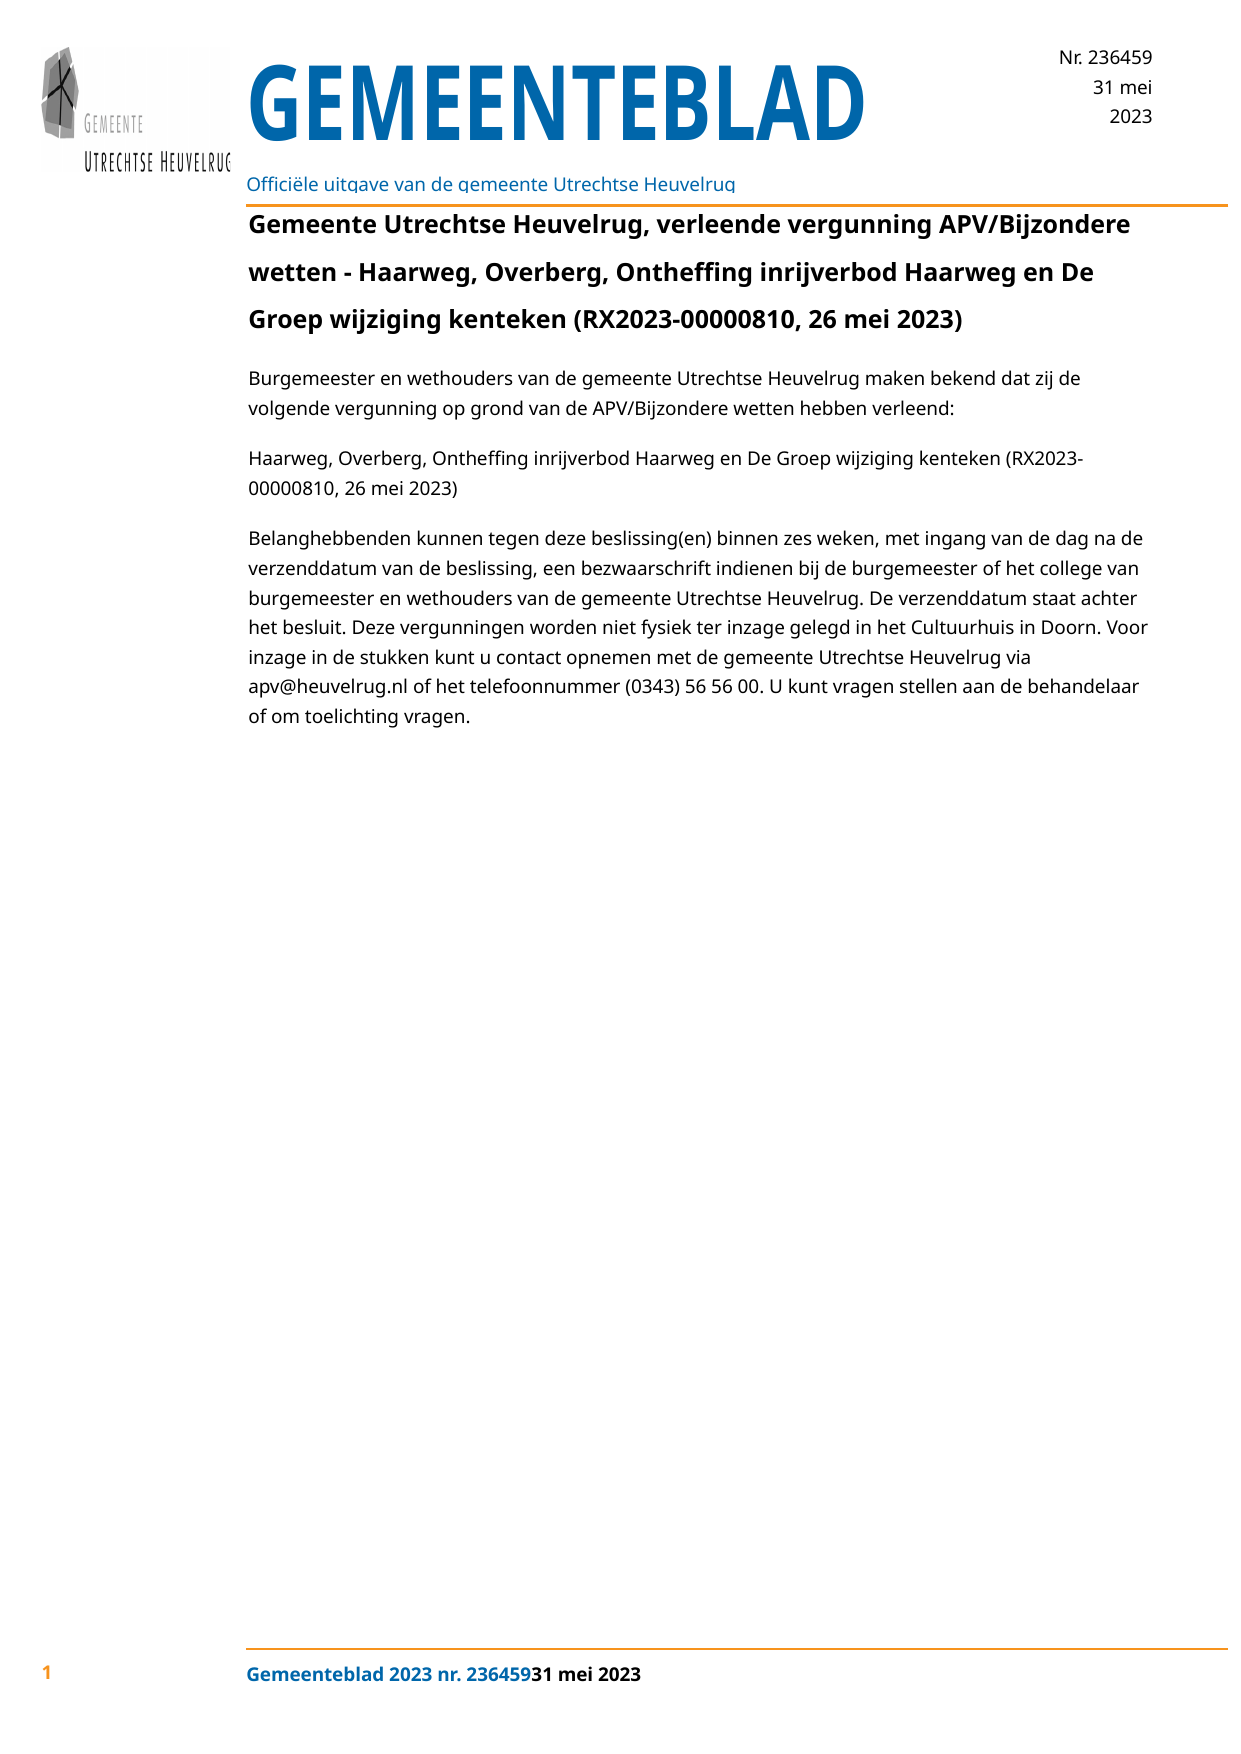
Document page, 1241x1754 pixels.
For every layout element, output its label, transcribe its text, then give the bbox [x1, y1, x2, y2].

picture [41, 47, 231, 172]
text Belanghebbenden kunnen tegen deze beslissing(en) binnen zes weken, met ingang van de dag na de verzenddatum van de beslissing, een bezwaarschrift indienen bij de burgemeester of het college van burgemeester en wethouders van de gemeente Utrechtse Heuvelrug. De verzenddatum staat achter het besluit. Deze vergunningen worden niet fysiek ter inzage gelegd in het Cultuurhuis in Doorn. Voor inzage in de stukken kunt u contact opnemen met de gemeente Utrechtse Heuvelrug via apv@heuvelrug.nl of het telefoonnummer (0343) 56 56 00. U kunt vragen stellen aan de behandelaar of om toelichting vragen. [248, 526, 1152, 729]
text Gemeente Utrechtse Heuvelrug, verleende vergunning APV/Bijzondere wetten - Haarweg, Overberg, Ontheffing inrijverbod Haarweg en De Groep wijziging kenteken (RX2023-00000810, 26 mei 2023) [248, 207, 1152, 336]
text Haarweg, Overberg, Ontheffing inrijverbod Haarweg en De Groep wijziging kenteken (RX2023-00000810, 26 mei 2023) [248, 446, 1152, 501]
text Burgemeester en wethouders van de gemeente Utrechtse Heuvelrug maken bekend dat zij de volgende vergunning op grond van de APV/Bijzondere wetten hebben verleend: [248, 366, 1152, 421]
